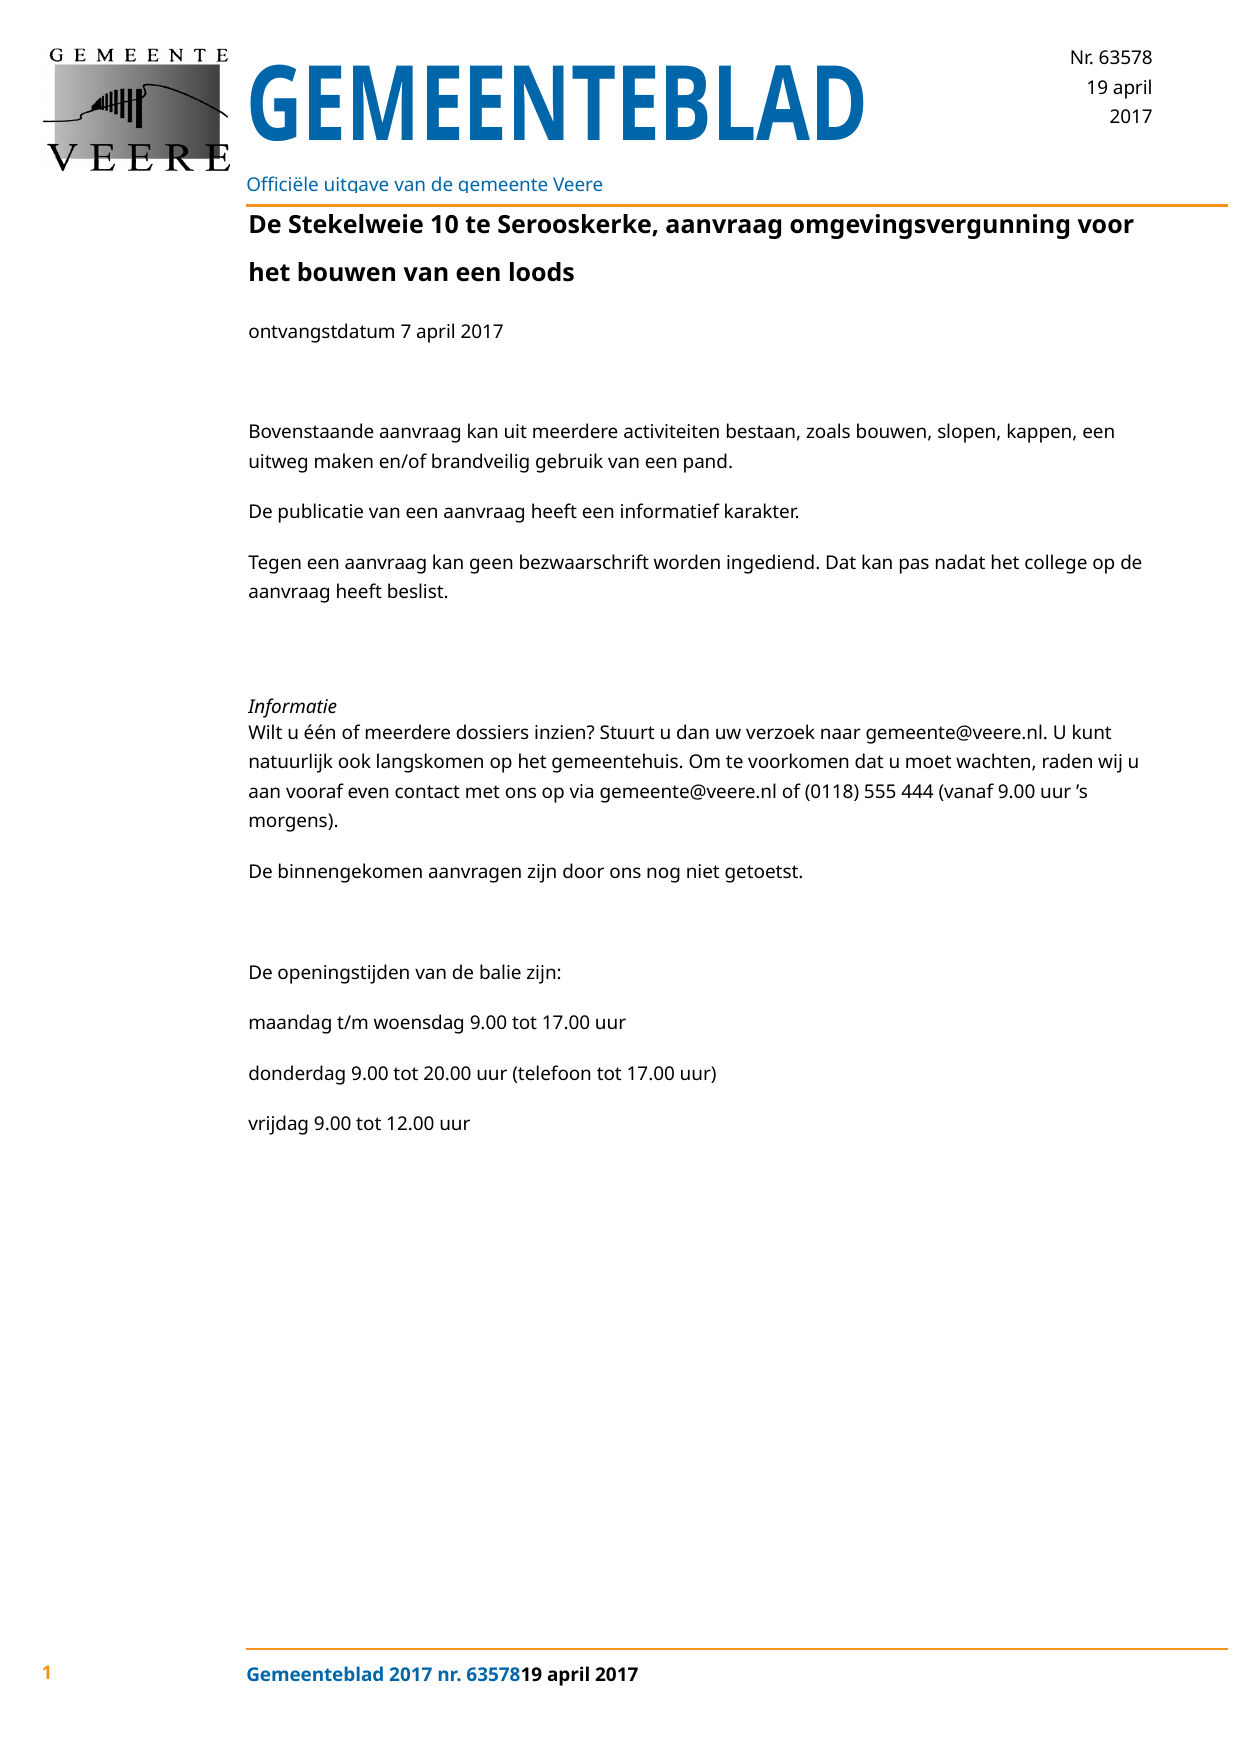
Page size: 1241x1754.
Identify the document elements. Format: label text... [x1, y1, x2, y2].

text maandag t/m woensdag 9.00 tot 17.00 uur [248, 1009, 1152, 1035]
text Bovenstaande aanvraag kan uit meerdere activiteiten bestaan, zoals bouwen, slopen, kappen, een uitweg maken en/of brandveilig gebruik van een pand. [248, 419, 1152, 474]
text donderdag 9.00 tot 20.00 uur (telefoon tot 17.00 uur) [248, 1060, 1152, 1085]
text Informatie [248, 693, 1152, 719]
text ontvangstdatum 7 april 2017 [248, 318, 1152, 344]
text Tegen een aanvraag kan geen bezwaarschrift worden ingediend. Dat kan pas nadat het college op de aanvraag heeft beslist. [248, 549, 1152, 604]
text De openingstijden van de balie zijn: [248, 959, 1152, 984]
text vrijdag 9.00 tot 12.00 uur [248, 1110, 1152, 1136]
text De binnengekomen aanvragen zijn door ons nog niet getoetst. [248, 858, 1152, 884]
text De publicatie van een aanvraag heeft een informatief karakter. [248, 499, 1152, 524]
text Wilt u één of meerdere dossiers inzien? Stuurt u dan uw verzoek naar gemeente@veere.nl. U kunt natuurlijk ook langskomen op het gemeentehuis. Om te voorkomen dat u moet wachten, raden wij u aan vooraf even contact met ons op via gemeente@veere.nl of (0118) 555 444 (vanaf 9.00 uur ’s morgens). [248, 719, 1152, 833]
picture [41, 47, 231, 172]
text De Stekelweie 10 te Serooskerke, aanvraag omgevingsvergunning voor het bouwen van een loods [248, 207, 1152, 288]
